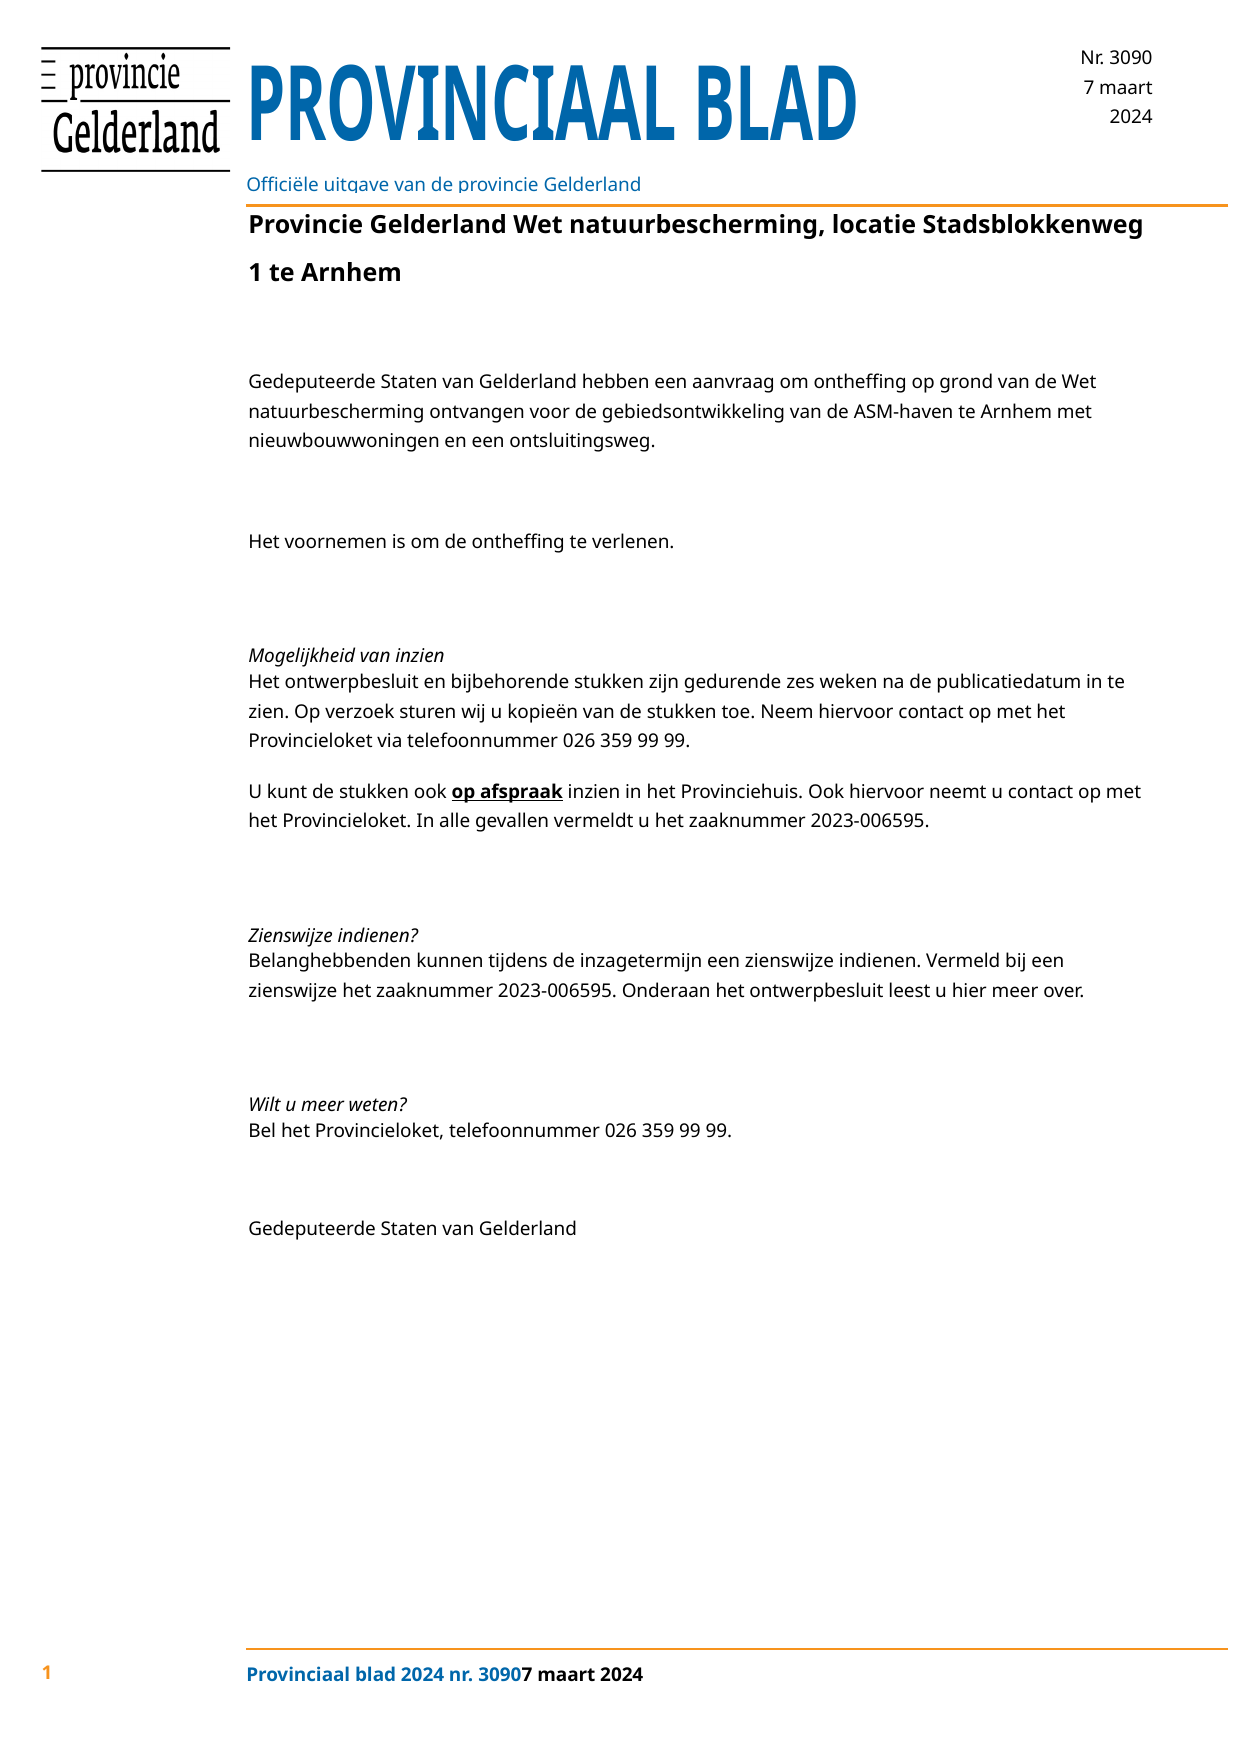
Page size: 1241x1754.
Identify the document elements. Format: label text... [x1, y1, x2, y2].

text Het ontwerpbesluit en bijbehorende stukken zijn gedurende zes weken na de publicatiedatum in te zien. Op verzoek sturen wij u kopieën van de stukken toe. Neem hiervoor contact op met het Provincieloket via telefoonnummer 026 359 99 99. [248, 668, 1152, 753]
text Bel het Provincieloket, telefoonnummer 026 359 99 99. [248, 1117, 1152, 1143]
text Belanghebbenden kunnen tijdens de inzagetermijn een zienswijze indienen. Vermeld bij een zienswijze het zaaknummer 2023-006595. Onderaan het ontwerpbesluit leest u hier meer over. [248, 948, 1152, 1003]
text Wilt u meer weten? [248, 1092, 1152, 1117]
text Mogelijkheid van inzien [248, 643, 1152, 668]
text Zienswijze indienen? [248, 922, 1152, 948]
text Het voornemen is om de ontheffing te verlenen. [248, 528, 1152, 554]
picture [41, 47, 231, 172]
text Gedeputeerde Staten van Gelderland hebben een aanvraag om ontheffing op grond van de Wet natuurbescherming ontvangen voor de gebiedsontwikkeling van de ASM-haven te Arnhem met nieuwbouwwoningen en een ontsluitingsweg. [248, 368, 1152, 453]
text U kunt de stukken ook op afspraak inzien in het Provinciehuis. Ook hiervoor neemt u contact op met het Provincieloket. In alle gevallen vermeldt u het zaaknummer 2023-006595. [248, 778, 1152, 833]
text Gedeputeerde Staten van Gelderland [248, 1216, 1152, 1241]
text Provincie Gelderland Wet natuurbescherming, locatie Stadsblokkenweg 1 te Arnhem [248, 207, 1152, 288]
